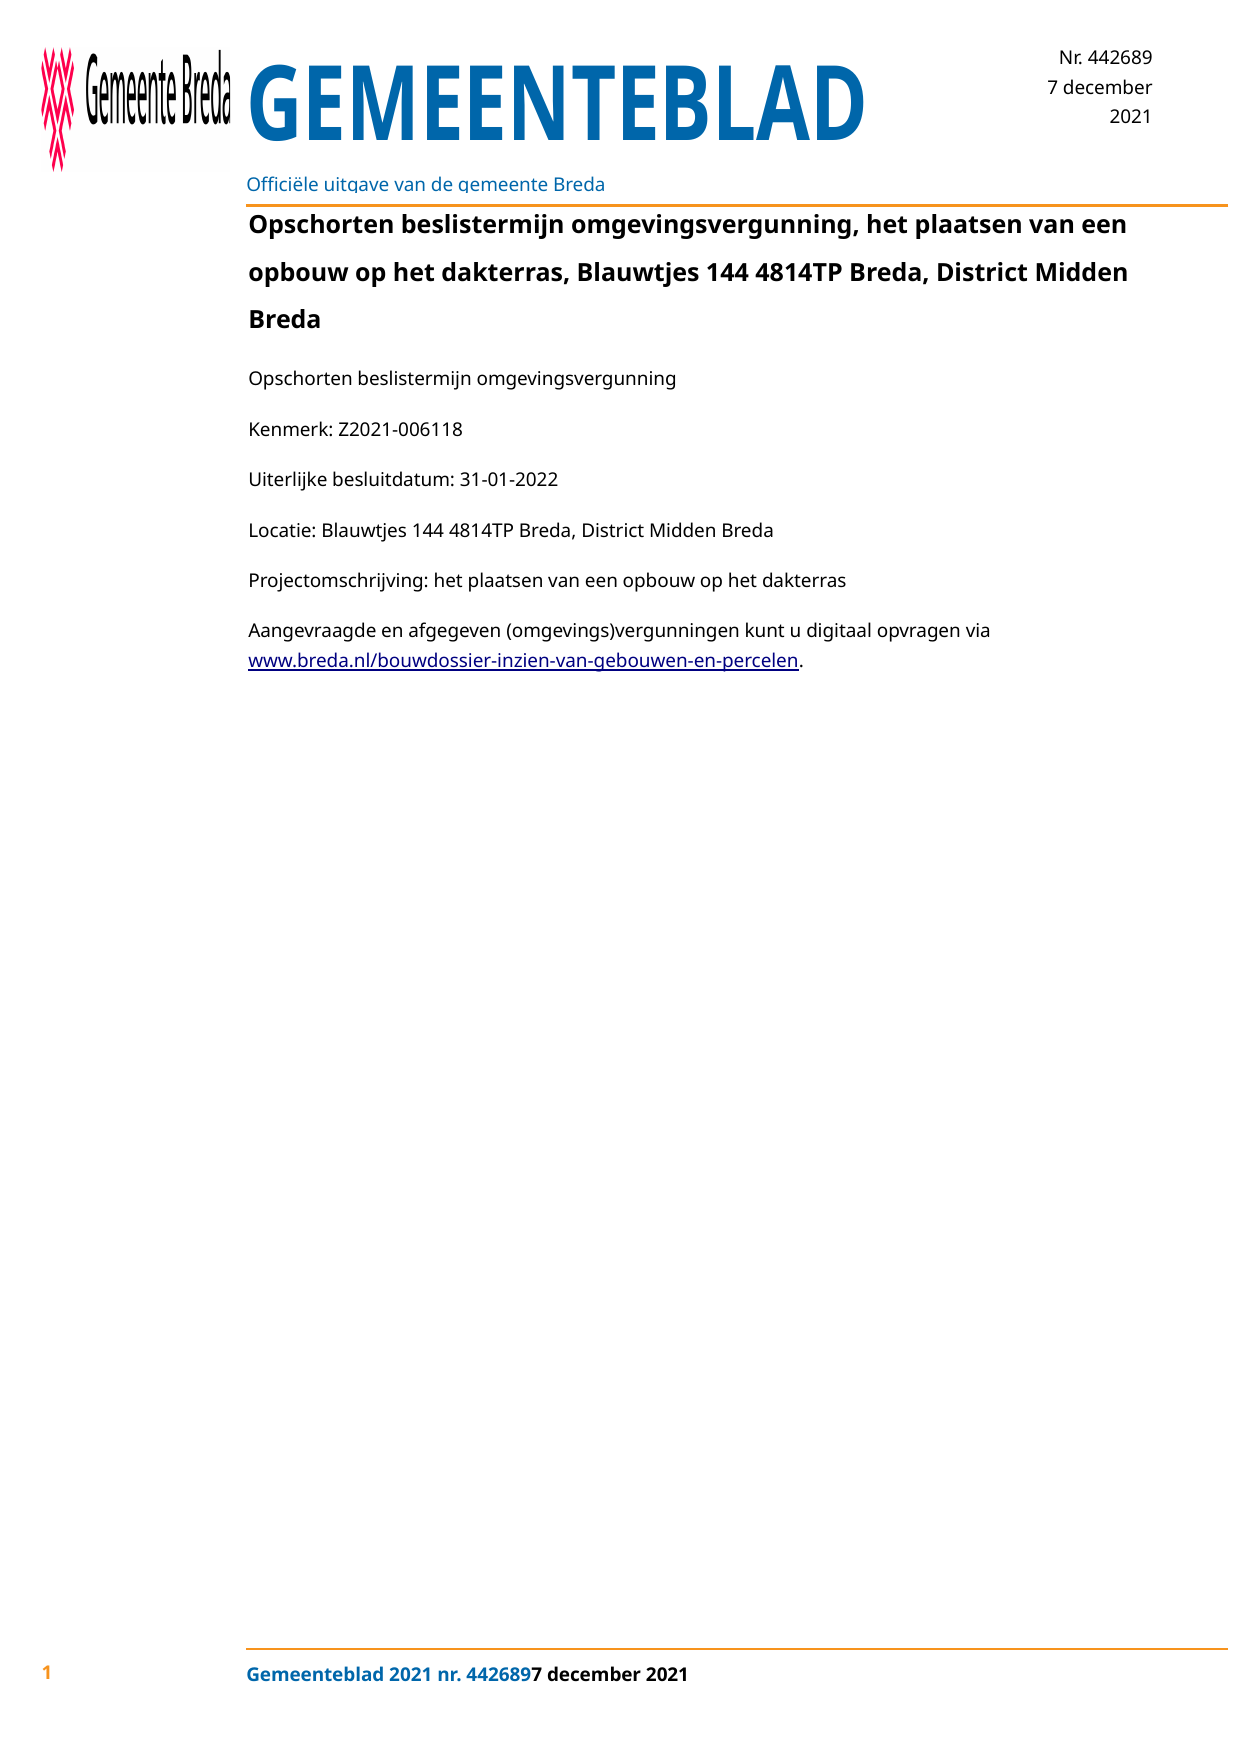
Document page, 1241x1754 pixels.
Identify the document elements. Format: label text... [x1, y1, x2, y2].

text Opschorten beslistermijn omgevingsvergunning [248, 366, 1152, 391]
text Aangevraagde en afgegeven (omgevings)vergunningen kunt u digitaal opvragen via www.breda.nl/bouwdossier-inzien-van-gebouwen-en-percelen. [248, 618, 1152, 673]
text Locatie: Blauwtjes 144 4814TP Breda, District Midden Breda [248, 517, 1152, 542]
text Projectomschrijving: het plaatsen van een opbouw op het dakterras [248, 567, 1152, 593]
picture [41, 47, 231, 172]
text Opschorten beslistermijn omgevingsvergunning, het plaatsen van een opbouw op het dakterras, Blauwtjes 144 4814TP Breda, District Midden Breda [248, 207, 1152, 336]
text Uiterlijke besluitdatum: 31-01-2022 [248, 466, 1152, 492]
text Kenmerk: Z2021-006118 [248, 416, 1152, 442]
